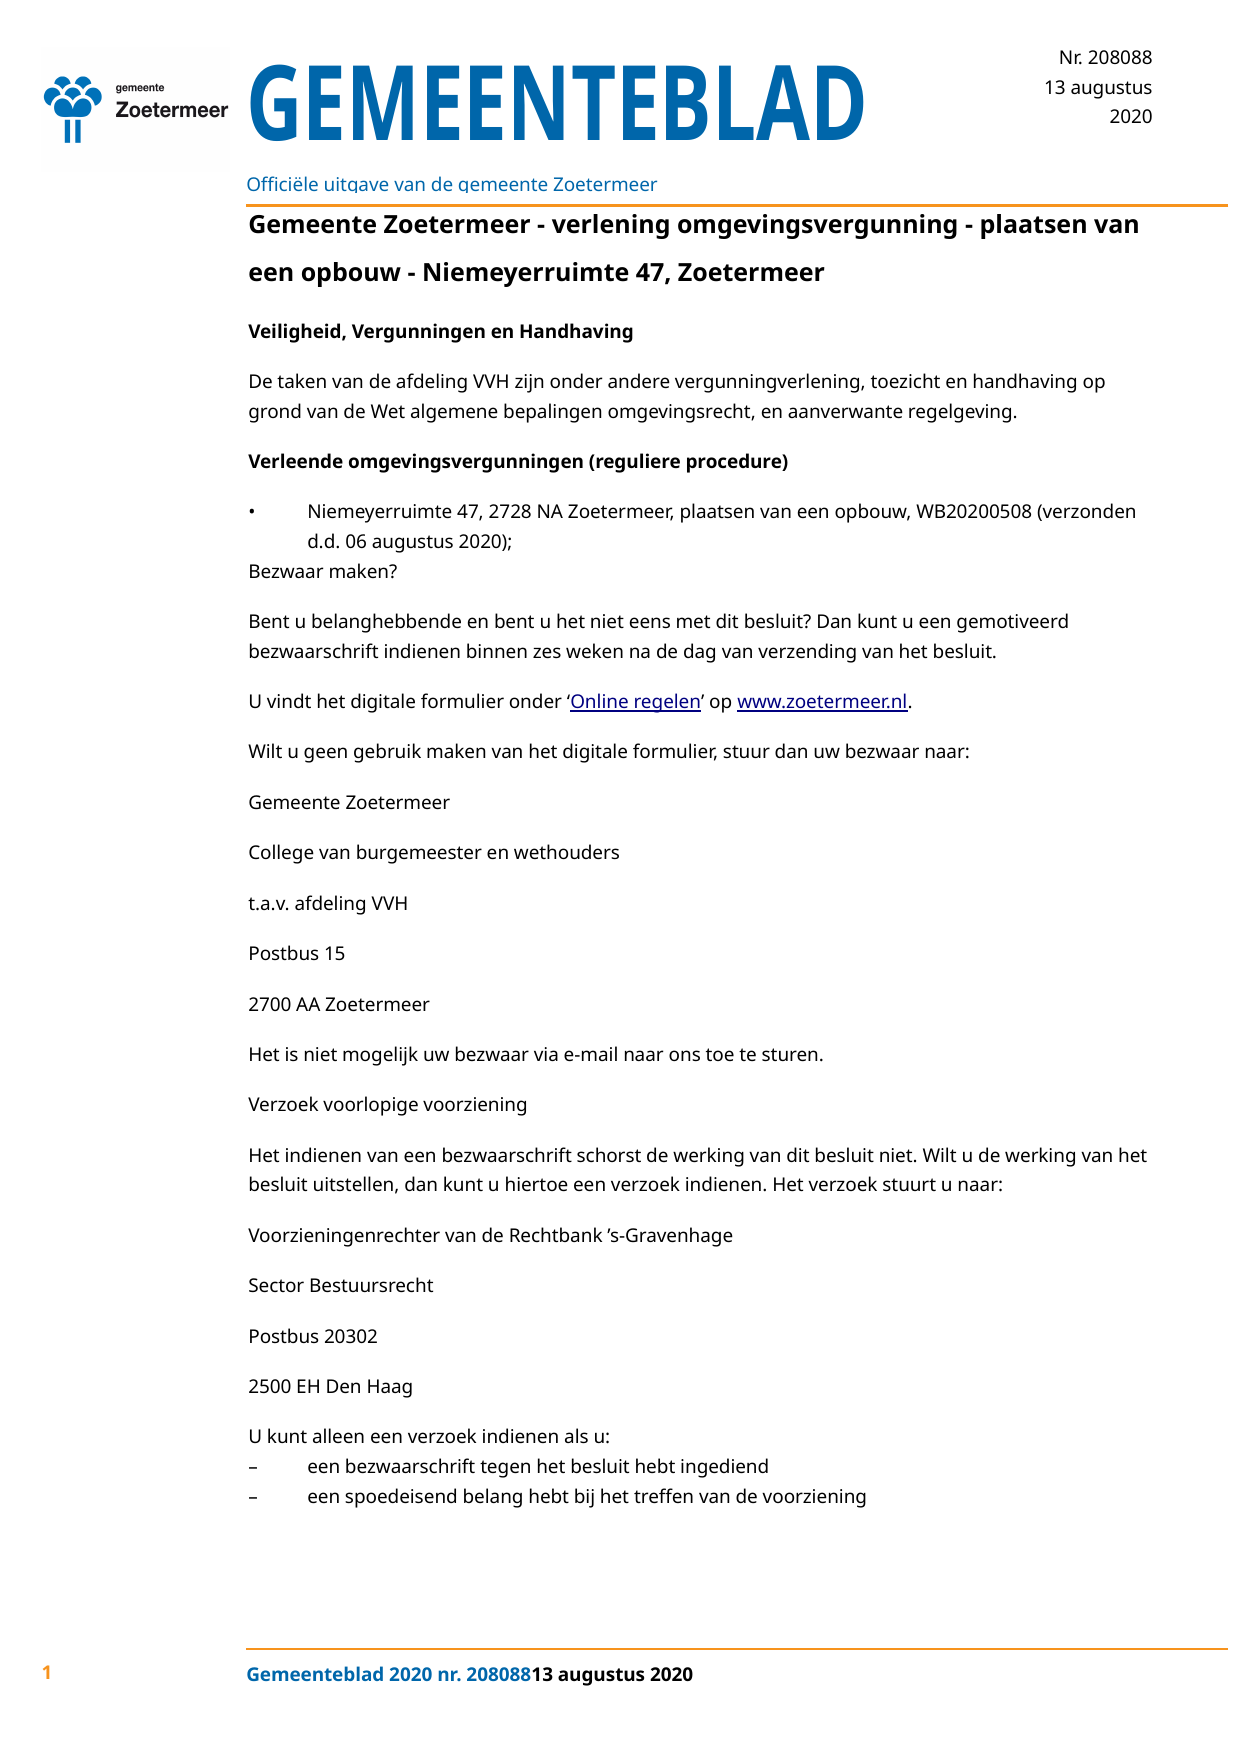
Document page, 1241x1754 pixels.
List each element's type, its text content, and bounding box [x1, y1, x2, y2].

text 2500 EH Den Haag [248, 1373, 1152, 1399]
text Verleende omgevingsvergunningen (reguliere procedure) [248, 448, 1152, 474]
list een spoedeisend belang hebt bij het treffen van de voorziening [248, 1483, 1152, 1509]
text Verzoek voorlopige voorziening [248, 1092, 1152, 1117]
text Postbus 15 [248, 940, 1152, 966]
text U kunt alleen een verzoek indienen als u: [248, 1424, 1152, 1449]
text U vindt het digitale formulier onder ‘Online regelen’ op www.zoetermeer.nl. [248, 688, 1152, 714]
text Gemeente Zoetermeer [248, 789, 1152, 815]
list Niemeyerruimte 47, 2728 NA Zoetermeer, plaatsen van een opbouw, WB20200508 (verzonden d.d. 06 augustus 2020); [248, 499, 1152, 554]
text t.a.v. afdeling VVH [248, 890, 1152, 916]
text Bezwaar maken? [248, 558, 1152, 584]
text De taken van de afdeling VVH zijn onder andere vergunningverlening, toezicht en handhaving op grond van de Wet algemene bepalingen omgevingsrecht, en aanverwante regelgeving. [248, 368, 1152, 424]
text Bent u belanghebbende en bent u het niet eens met dit besluit? Dan kunt u een gemotiveerd bezwaarschrift indienen binnen zes weken na de dag van verzending van het besluit. [248, 608, 1152, 664]
picture [41, 47, 231, 172]
text College van burgemeester en wethouders [248, 839, 1152, 865]
text Wilt u geen gebruik maken van het digitale formulier, stuur dan uw bezwaar naar: [248, 739, 1152, 764]
text Het indienen van een bezwaarschrift schorst de werking van dit besluit niet. Wilt u de werking van het besluit uitstellen, dan kunt u hiertoe een verzoek indienen. Het verzoek stuurt u naar: [248, 1142, 1152, 1197]
text Voorzieningenrechter van de Rechtbank ’s-Gravenhage [248, 1222, 1152, 1248]
text Sector Bestuursrecht [248, 1272, 1152, 1298]
text Gemeente Zoetermeer - verlening omgevingsvergunning - plaatsen van een opbouw - Niemeyerruimte 47, Zoetermeer [248, 207, 1152, 288]
text 2700 AA Zoetermeer [248, 991, 1152, 1017]
text Veiligheid, Vergunningen en Handhaving [248, 318, 1152, 344]
list een bezwaarschrift tegen het besluit hebt ingediend [248, 1453, 1152, 1479]
text Het is niet mogelijk uw bezwaar via e-mail naar ons toe te sturen. [248, 1041, 1152, 1067]
text Postbus 20302 [248, 1323, 1152, 1349]
